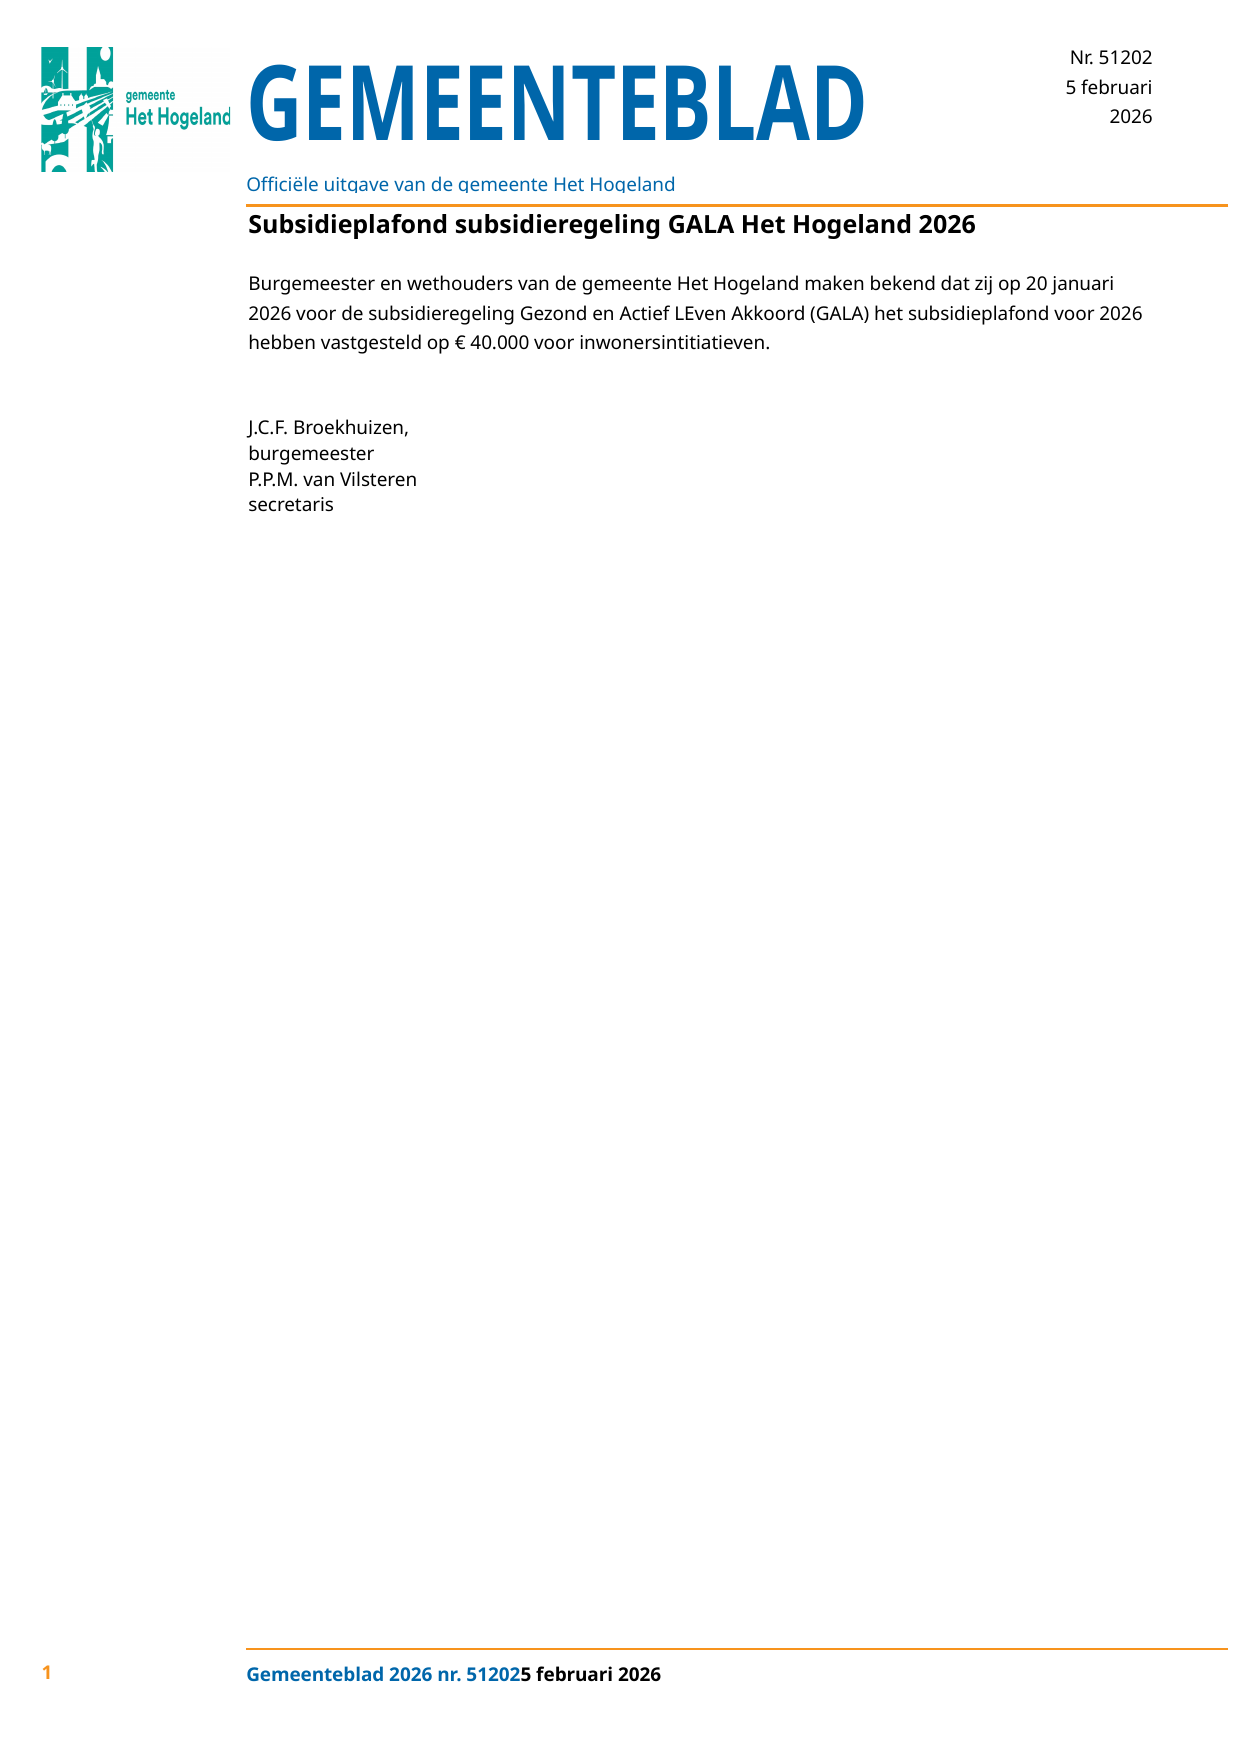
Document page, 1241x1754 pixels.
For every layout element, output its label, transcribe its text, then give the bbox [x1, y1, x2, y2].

picture [41, 47, 231, 172]
text Burgemeester en wethouders van de gemeente Het Hogeland maken bekend dat zij op 20 januari 2026 voor de subsidieregeling Gezond en Actief LEven Akkoord (GALA) het subsidieplafond voor 2026 hebben vastgesteld op € 40.000 voor inwonersintitiatieven. [248, 270, 1152, 355]
text P.P.M. van Vilsteren [248, 466, 1152, 492]
text Subsidieplafond subsidieregeling GALA Het Hogeland 2026 [248, 207, 1152, 241]
text burgemeester [248, 440, 1152, 466]
text J.C.F. Broekhuizen, [248, 414, 1152, 440]
text secretaris [248, 492, 1152, 517]
